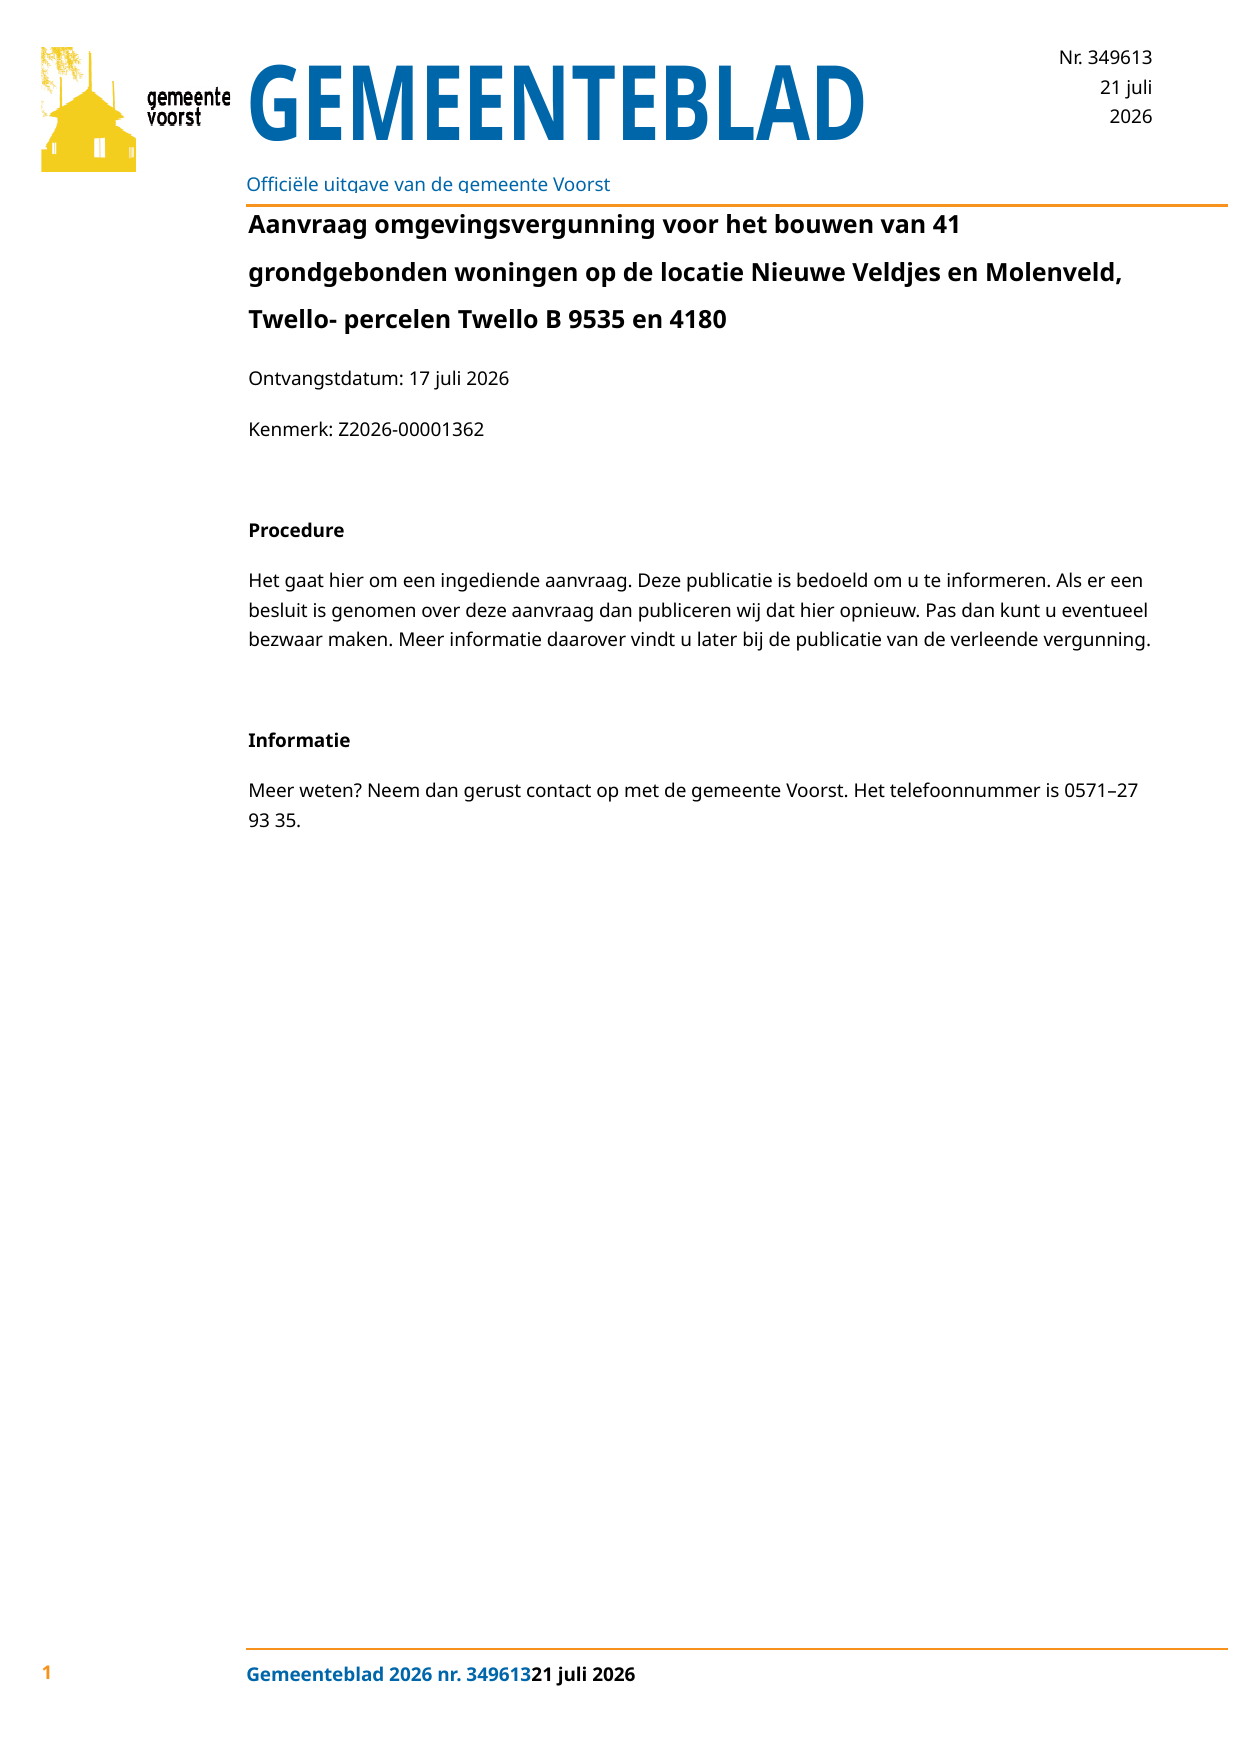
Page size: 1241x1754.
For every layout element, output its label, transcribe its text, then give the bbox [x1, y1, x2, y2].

text Kenmerk: Z2026-00001362 [248, 416, 1152, 442]
picture [41, 47, 231, 172]
text Aanvraag omgevingsvergunning voor het bouwen van 41 grondgebonden woningen op de locatie Nieuwe Veldjes en Molenveld, Twello- percelen Twello B 9535 en 4180 [248, 207, 1152, 336]
text Meer weten? Neem dan gerust contact op met de gemeente Voorst. Het telefoonnummer is 0571–27 93 35. [248, 778, 1152, 833]
text Informatie [248, 727, 1152, 753]
text Het gaat hier om een ingediende aanvraag. Deze publicatie is bedoeld om u te informeren. Als er een besluit is genomen over deze aanvraag dan publiceren wij dat hier opnieuw. Pas dan kunt u eventueel bezwaar maken. Meer informatie daarover vindt u later bij de publicatie van de verleende vergunning. [248, 567, 1152, 652]
text Procedure [248, 517, 1152, 542]
text Ontvangstdatum: 17 juli 2026 [248, 366, 1152, 391]
